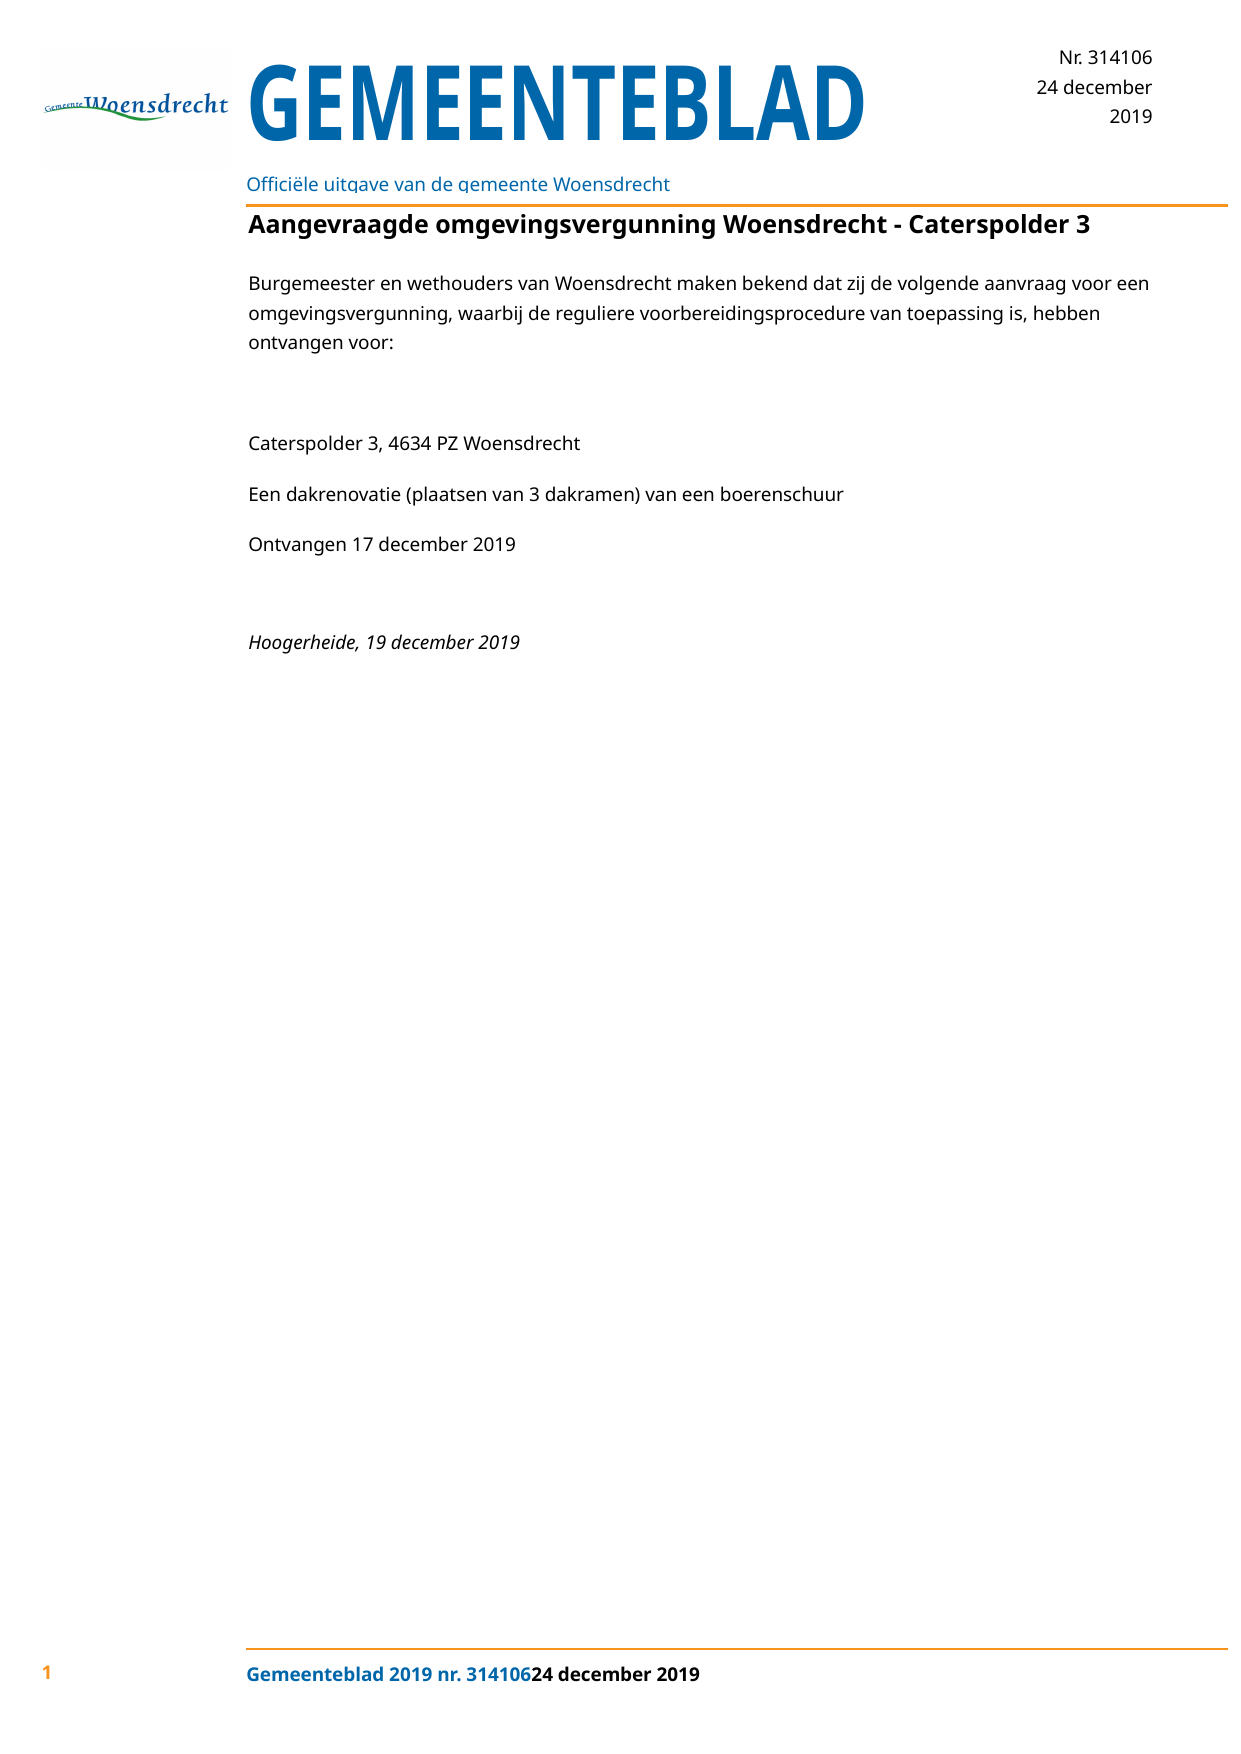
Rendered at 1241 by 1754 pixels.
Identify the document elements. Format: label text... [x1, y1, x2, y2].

text Een dakrenovatie (plaatsen van 3 dakramen) van een boerenschuur [248, 481, 1152, 506]
text Aangevraagde omgevingsvergunning Woensdrecht - Caterspolder 3 [248, 207, 1152, 241]
text Ontvangen 17 december 2019 [248, 531, 1152, 557]
picture [41, 47, 231, 172]
text Hoogerheide, 19 december 2019 [248, 629, 1152, 655]
text Burgemeester en wethouders van Woensdrecht maken bekend dat zij de volgende aanvraag voor een omgevingsvergunning, waarbij de reguliere voorbereidingsprocedure van toepassing is, hebben ontvangen voor: [248, 270, 1152, 355]
text Caterspolder 3, 4634 PZ Woensdrecht [248, 430, 1152, 456]
